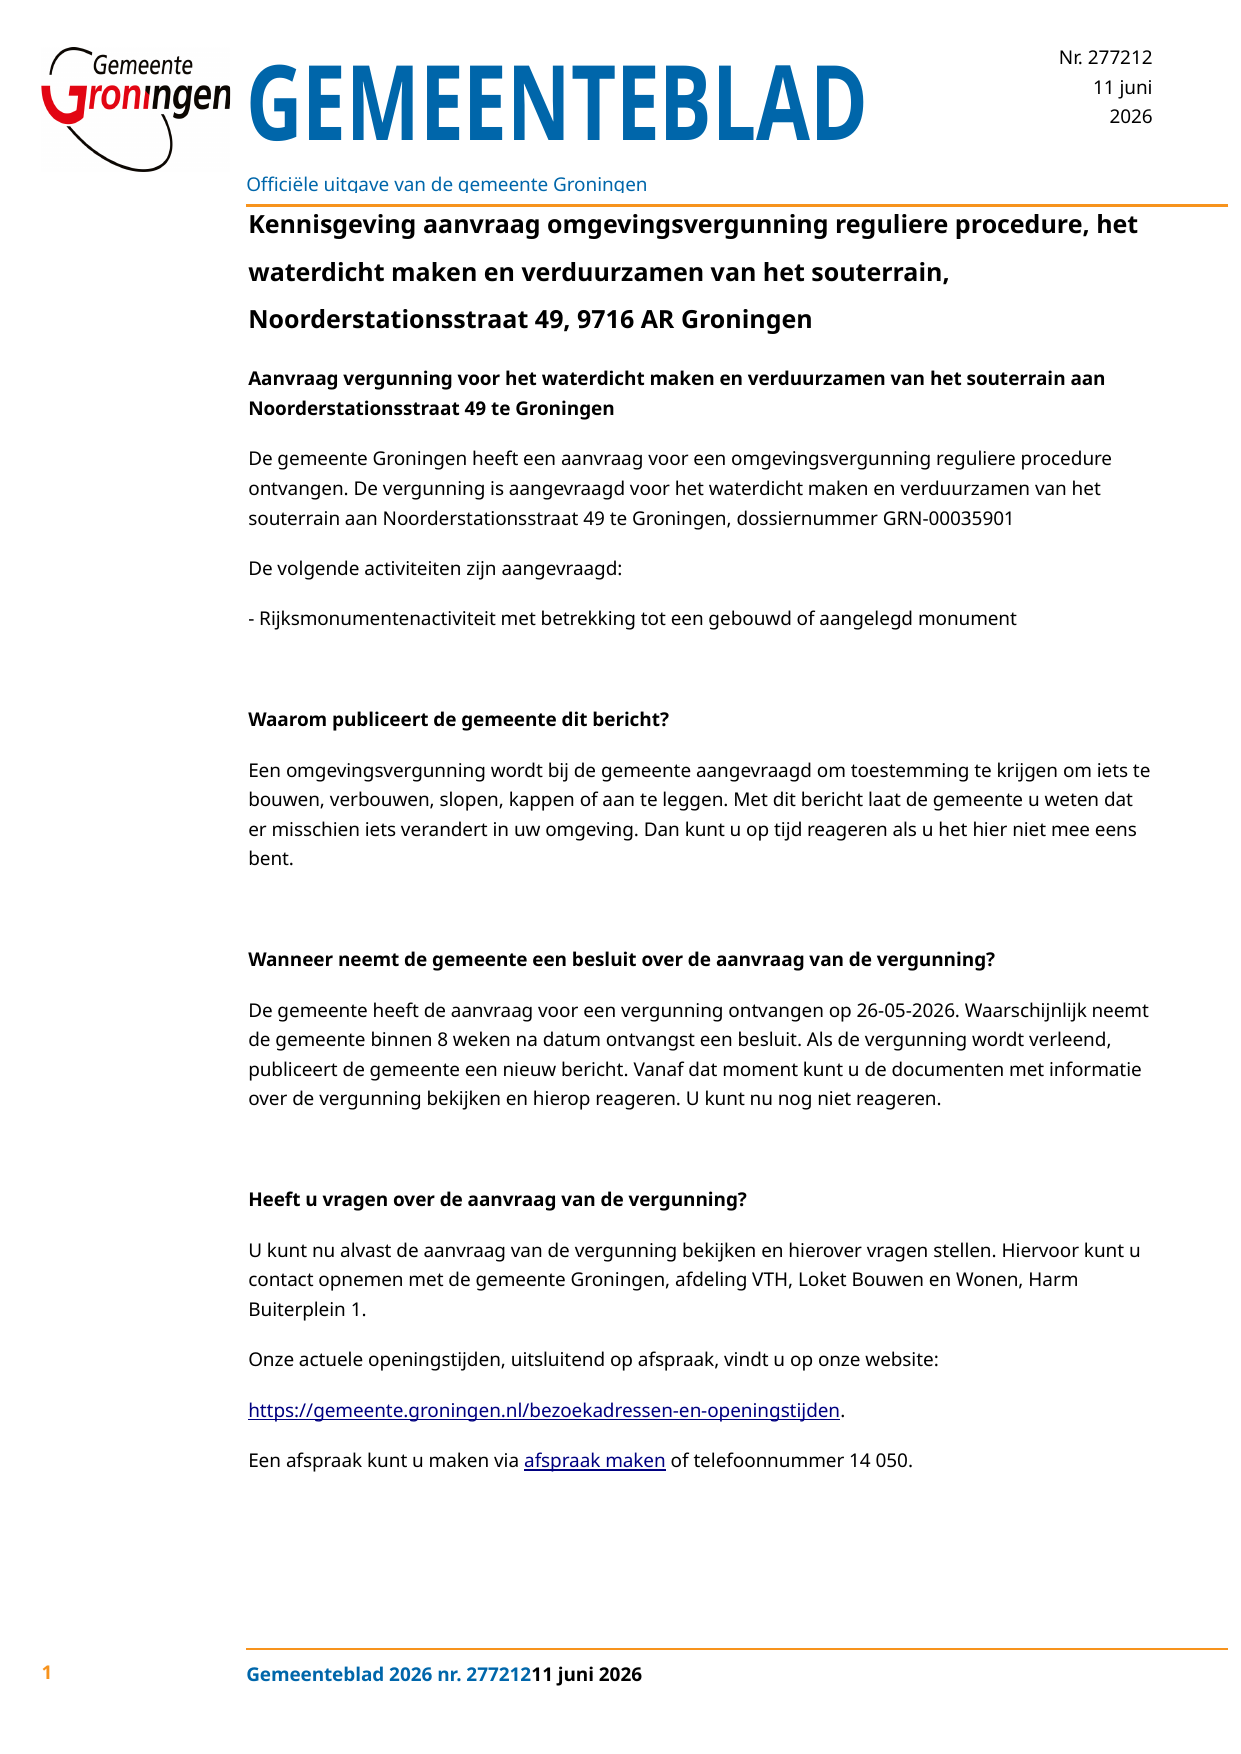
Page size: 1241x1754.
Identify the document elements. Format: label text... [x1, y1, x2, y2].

text U kunt nu alvast de aanvraag van de vergunning bekijken en hierover vragen stellen. Hiervoor kunt u contact opnemen met de gemeente Groningen, afdeling VTH, Loket Bouwen en Wonen, Harm Buiterplein 1. [248, 1237, 1152, 1322]
text De gemeente heeft de aanvraag voor een vergunning ontvangen op 26-05-2026. Waarschijnlijk neemt de gemeente binnen 8 weken na datum ontvangst een besluit. Als de vergunning wordt verleend, publiceert de gemeente een nieuw bericht. Vanaf dat moment kunt u de documenten met informatie over de vergunning bekijken en hierop reageren. U kunt nu nog niet reageren. [248, 997, 1152, 1111]
text Waarom publiceert de gemeente dit bericht? [248, 706, 1152, 732]
text Aanvraag vergunning voor het waterdicht maken en verduurzamen van het souterrain aan Noorderstationsstraat 49 te Groningen [248, 366, 1152, 421]
text - Rijksmonumentenactiviteit met betrekking tot een gebouwd of aangelegd monument [248, 606, 1152, 631]
text De gemeente Groningen heeft een aanvraag voor een omgevingsvergunning reguliere procedure ontvangen. De vergunning is aangevraagd voor het waterdicht maken en verduurzamen van het souterrain aan Noorderstationsstraat 49 te Groningen, dossiernummer GRN-00035901 [248, 446, 1152, 530]
text Onze actuele openingstijden, uitsluitend op afspraak, vindt u op onze website: [248, 1346, 1152, 1372]
text De volgende activiteiten zijn aangevraagd: [248, 555, 1152, 581]
text Wanneer neemt de gemeente een besluit over de aanvraag van de vergunning? [248, 946, 1152, 972]
picture [41, 47, 231, 172]
text Een afspraak kunt u maken via afspraak maken of telefoonnummer 14 050. [248, 1447, 1152, 1473]
text Een omgevingsvergunning wordt bij de gemeente aangevraagd om toestemming te krijgen om iets te bouwen, verbouwen, slopen, kappen of aan te leggen. Met dit bericht laat de gemeente u weten dat er misschien iets verandert in uw omgeving. Dan kunt u op tijd reageren als u het hier niet mee eens bent. [248, 757, 1152, 871]
text Kennisgeving aanvraag omgevingsvergunning reguliere procedure, het waterdicht maken en verduurzamen van het souterrain, Noorderstationsstraat 49, 9716 AR Groningen [248, 207, 1152, 336]
text Heeft u vragen over de aanvraag van de vergunning? [248, 1186, 1152, 1212]
text https://gemeente.groningen.nl/bezoekadressen-en-openingstijden. [248, 1397, 1152, 1422]
